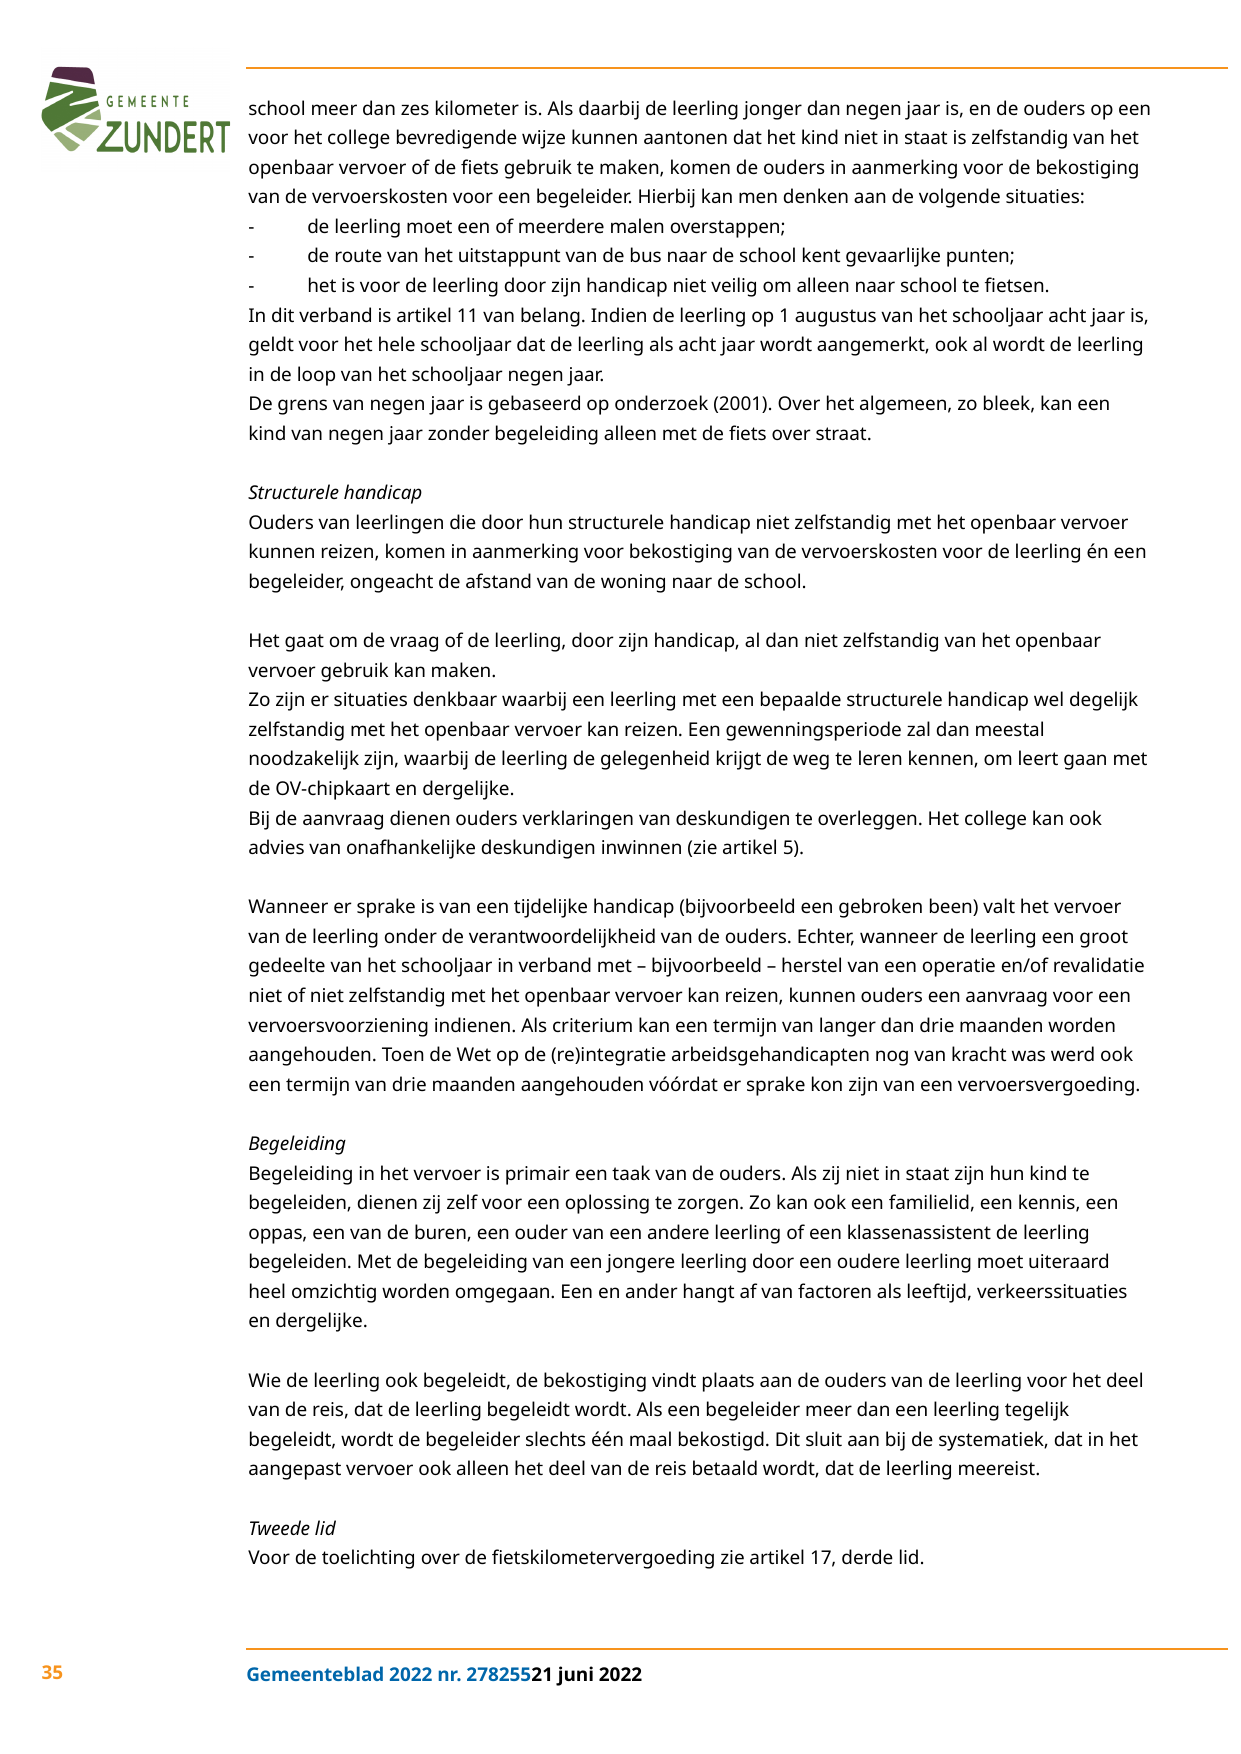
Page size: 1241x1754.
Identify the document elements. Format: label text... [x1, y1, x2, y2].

text Structurele handicap [248, 479, 1152, 505]
picture [41, 47, 231, 172]
text Bij de aanvraag dienen ouders verklaringen van deskundigen te overleggen. Het college kan ook advies van onafhankelijke deskundigen inwinnen (zie artikel 5). [248, 805, 1152, 860]
text Voor de toelichting over de fietskilometervergoeding zie artikel 17, derde lid. [248, 1544, 1152, 1570]
text Het gaat om de vraag of de leerling, door zijn handicap, al dan niet zelfstandig van het openbaar vervoer gebruik kan maken. [248, 627, 1152, 683]
text De grens van negen jaar is gebaseerd op onderzoek (2001). Over het algemeen, zo bleek, kan een kind van negen jaar zonder begeleiding alleen met de fiets over straat. [248, 391, 1152, 446]
text Wie de leerling ook begeleidt, de bekostiging vindt plaats aan de ouders van de leerling voor het deel van de reis, dat de leerling begeleidt wordt. Als een begeleider meer dan een leerling tegelijk begeleidt, wordt de begeleider slechts één maal bekostigd. Dit sluit aan bij de systematiek, dat in het aangepast vervoer ook alleen het deel van de reis betaald wordt, dat de leerling meereist. [248, 1367, 1152, 1481]
list de route van het uitstappunt van de bus naar de school kent gevaarlijke punten; [248, 243, 1152, 268]
list de leerling moet een of meerdere malen overstappen; [248, 213, 1152, 239]
text Begeleiding [248, 1130, 1152, 1156]
text school meer dan zes kilometer is. Als daarbij de leerling jonger dan negen jaar is, en de ouders op een voor het college bevredigende wijze kunnen aantonen dat het kind niet in staat is zelfstandig van het openbaar vervoer of de fiets gebruik te maken, komen de ouders in aanmerking voor de bekostiging van de vervoerskosten voor een begeleider. Hierbij kan men denken aan de volgende situaties: [248, 95, 1152, 209]
text Tweede lid [248, 1515, 1152, 1541]
text In dit verband is artikel 11 van belang. Indien de leerling op 1 augustus van het schooljaar acht jaar is, geldt voor het hele schooljaar dat de leerling als acht jaar wordt aangemerkt, ook al wordt de leerling in de loop van het schooljaar negen jaar. [248, 302, 1152, 387]
text Begeleiding in het vervoer is primair een taak van de ouders. Als zij niet in staat zijn hun kind te begeleiden, dienen zij zelf voor een oplossing te zorgen. Zo kan ook een familielid, een kennis, een oppas, een van de buren, een ouder van een andere leerling of een klassenassistent de leerling begeleiden. Met de begeleiding van een jongere leerling door een oudere leerling moet uiteraard heel omzichtig worden omgegaan. Een en ander hangt af van factoren als leeftijd, verkeerssituaties en dergelijke. [248, 1160, 1152, 1333]
text Ouders van leerlingen die door hun structurele handicap niet zelfstandig met het openbaar vervoer kunnen reizen, komen in aanmerking voor bekostiging van de vervoerskosten voor de leerling én een begeleider, ongeacht de afstand van de woning naar de school. [248, 509, 1152, 594]
text Wanneer er sprake is van een tijdelijke handicap (bijvoorbeeld een gebroken been) valt het vervoer van de leerling onder de verantwoordelijkheid van de ouders. Echter, wanneer de leerling een groot gedeelte van het schooljaar in verband met – bijvoorbeeld – herstel van een operatie en/of revalidatie niet of niet zelfstandig met het openbaar vervoer kan reizen, kunnen ouders een aanvraag voor een vervoersvoorziening indienen. Als criterium kan een termijn van langer dan drie maanden worden aangehouden. Toen de Wet op de (re)integratie arbeidsgehandicapten nog van kracht was werd ook een termijn van drie maanden aangehouden vóórdat er sprake kon zijn van een vervoersvergoeding. [248, 893, 1152, 1097]
text Zo zijn er situaties denkbaar waarbij een leerling met een bepaalde structurele handicap wel degelijk zelfstandig met het openbaar vervoer kan reizen. Een gewenningsperiode zal dan meestal noodzakelijk zijn, waarbij de leerling de gelegenheid krijgt de weg te leren kennen, om leert gaan met de OV-chipkaart en dergelijke. [248, 686, 1152, 801]
list het is voor de leerling door zijn handicap niet veilig om alleen naar school te fietsen. [248, 272, 1152, 298]
